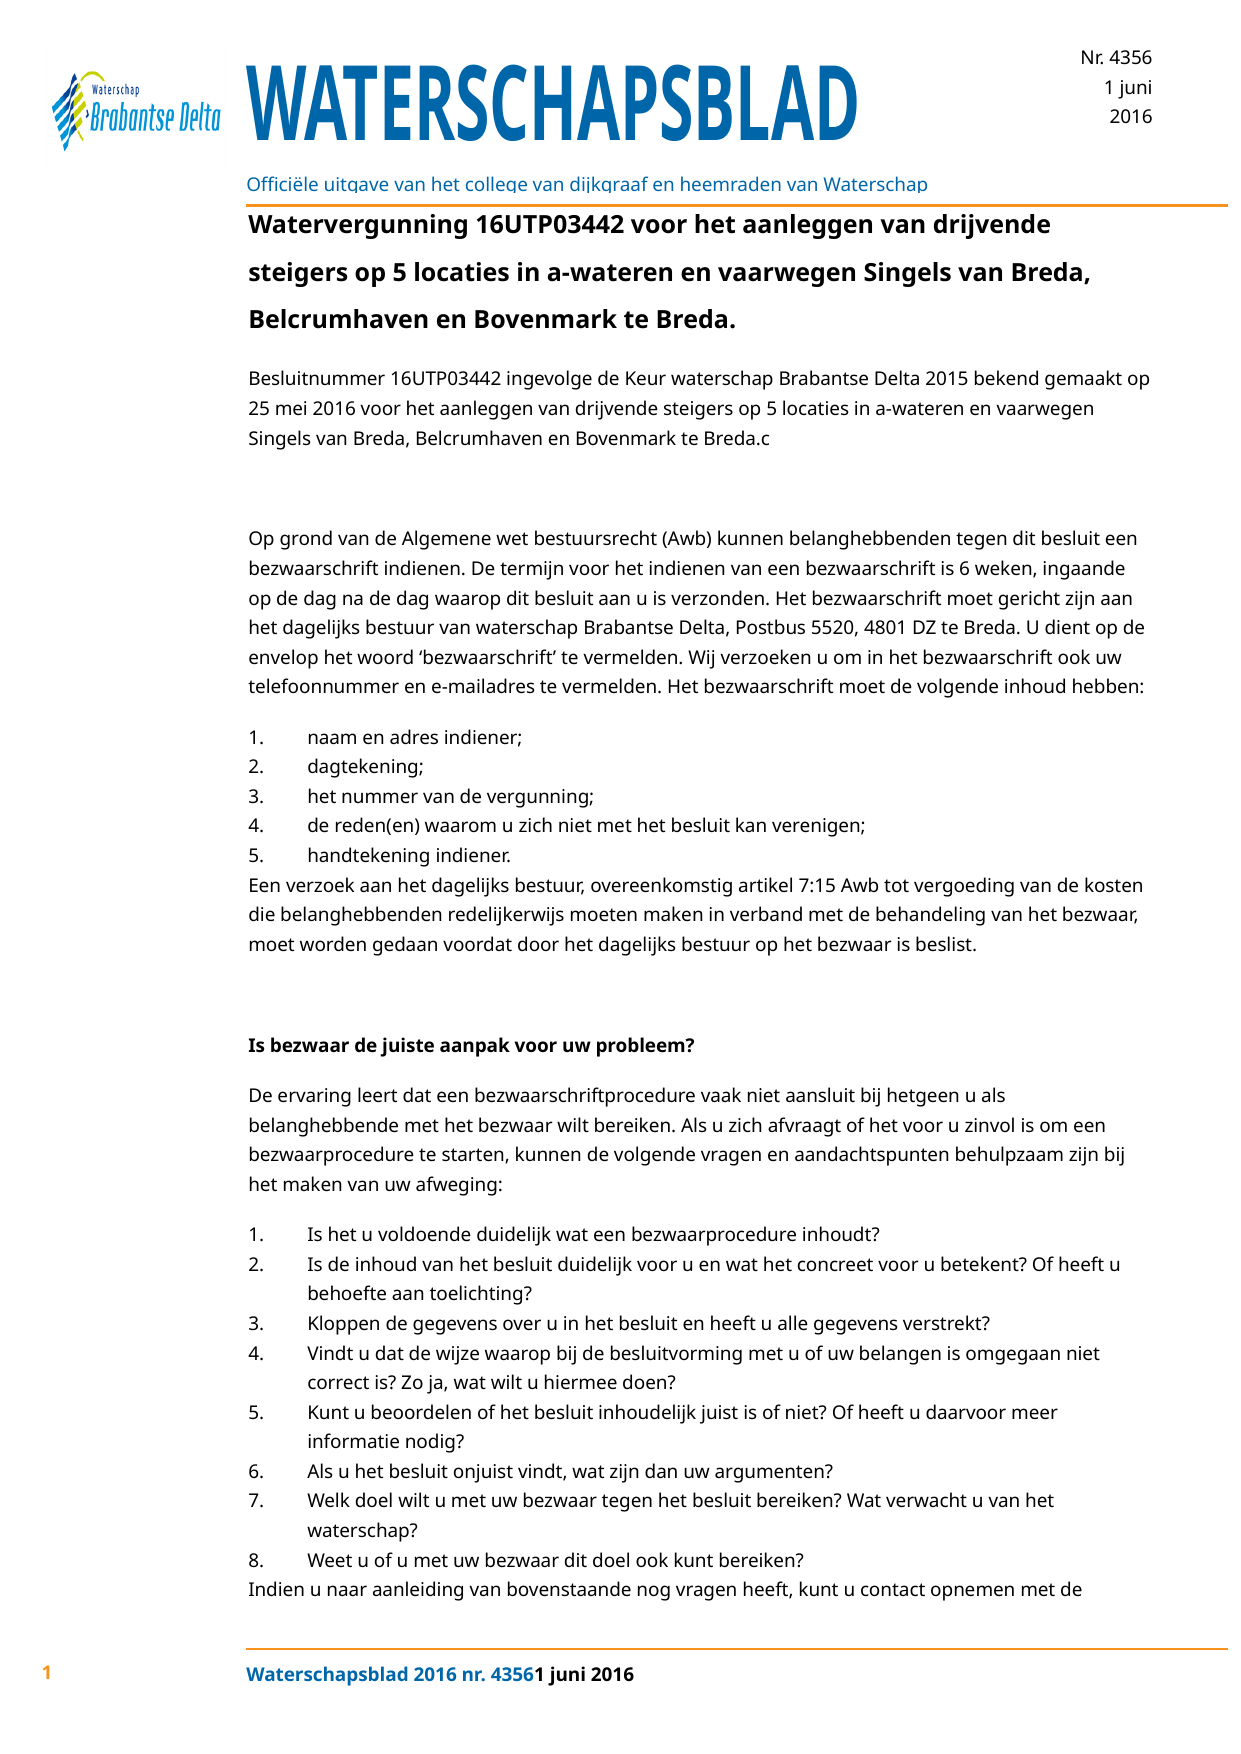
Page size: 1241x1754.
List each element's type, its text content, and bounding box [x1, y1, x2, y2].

text De ervaring leert dat een bezwaarschriftprocedure vaak niet aansluit bij hetgeen u als belanghebbende met het bezwaar wilt bereiken. Als u zich afvraagt of het voor u zinvol is om een bezwaarprocedure te starten, kunnen de volgende vragen en aandachtspunten behulpzaam zijn bij het maken van uw afweging: [248, 1082, 1152, 1197]
list naam en adres indiener; [248, 724, 1152, 749]
list Welk doel wilt u met uw bezwaar tegen het besluit bereiken? Wat verwacht u van het waterschap? [248, 1488, 1152, 1543]
list Kloppen de gegevens over u in het besluit en heeft u alle gegevens verstrekt? [248, 1310, 1152, 1336]
list Vindt u dat de wijze waarop bij de besluitvorming met u of uw belangen is omgegaan niet correct is? Zo ja, wat wilt u hiermee doen? [248, 1340, 1152, 1395]
text Is bezwaar de juiste aanpak voor uw probleem? [248, 1032, 1152, 1057]
text Een verzoek aan het dagelijks bestuur, overeenkomstig artikel 7:15 Awb tot vergoeding van de kosten die belanghebbenden redelijkerwijs moeten maken in verband met de behandeling van het bezwaar, moet worden gedaan voordat door het dagelijks bestuur op het bezwaar is beslist. [248, 872, 1152, 957]
list dagtekening; [248, 753, 1152, 779]
list de reden(en) waarom u zich niet met het besluit kan verenigen; [248, 813, 1152, 838]
text Indien u naar aanleiding van bovenstaande nog vragen heeft, kunt u contact opnemen met de [248, 1576, 1152, 1602]
text Besluitnummer 16UTP03442 ingevolge de Keur waterschap Brabantse Delta 2015 bekend gemaakt op 25 mei 2016 voor het aanleggen van drijvende steigers op 5 locaties in a-wateren en vaarwegen Singels van Breda, Belcrumhaven en Bovenmark te Breda.c [248, 366, 1152, 450]
list handtekening indiener. [248, 842, 1152, 868]
picture [41, 47, 231, 172]
text Watervergunning 16UTP03442 voor het aanleggen van drijvende steigers op 5 locaties in a-wateren en vaarwegen Singels van Breda, Belcrumhaven en Bovenmark te Breda. [248, 207, 1152, 336]
list Als u het besluit onjuist vindt, wat zijn dan uw argumenten? [248, 1458, 1152, 1484]
list het nummer van de vergunning; [248, 783, 1152, 809]
list Kunt u beoordelen of het besluit inhoudelijk juist is of niet? Of heeft u daarvoor meer informatie nodig? [248, 1399, 1152, 1454]
list Is het u voldoende duidelijk wat een bezwaarprocedure inhoudt? [248, 1221, 1152, 1247]
text Op grond van de Algemene wet bestuursrecht (Awb) kunnen belanghebbenden tegen dit besluit een bezwaarschrift indienen. De termijn voor het indienen van een bezwaarschrift is 6 weken, ingaande op de dag na de dag waarop dit besluit aan u is verzonden. Het bezwaarschrift moet gericht zijn aan het dagelijks bestuur van waterschap Brabantse Delta, Postbus 5520, 4801 DZ te Breda. U dient op de envelop het woord ‘bezwaarschrift’ te vermelden. Wij verzoeken u om in het bezwaarschrift ook uw telefoonnummer en e‑mailadres te vermelden. Het bezwaarschrift moet de volgende inhoud hebben: [248, 526, 1152, 699]
list Is de inhoud van het besluit duidelijk voor u en wat het concreet voor u betekent? Of heeft u behoefte aan toelichting? [248, 1251, 1152, 1306]
list Weet u of u met uw bezwaar dit doel ook kunt bereiken? [248, 1547, 1152, 1572]
